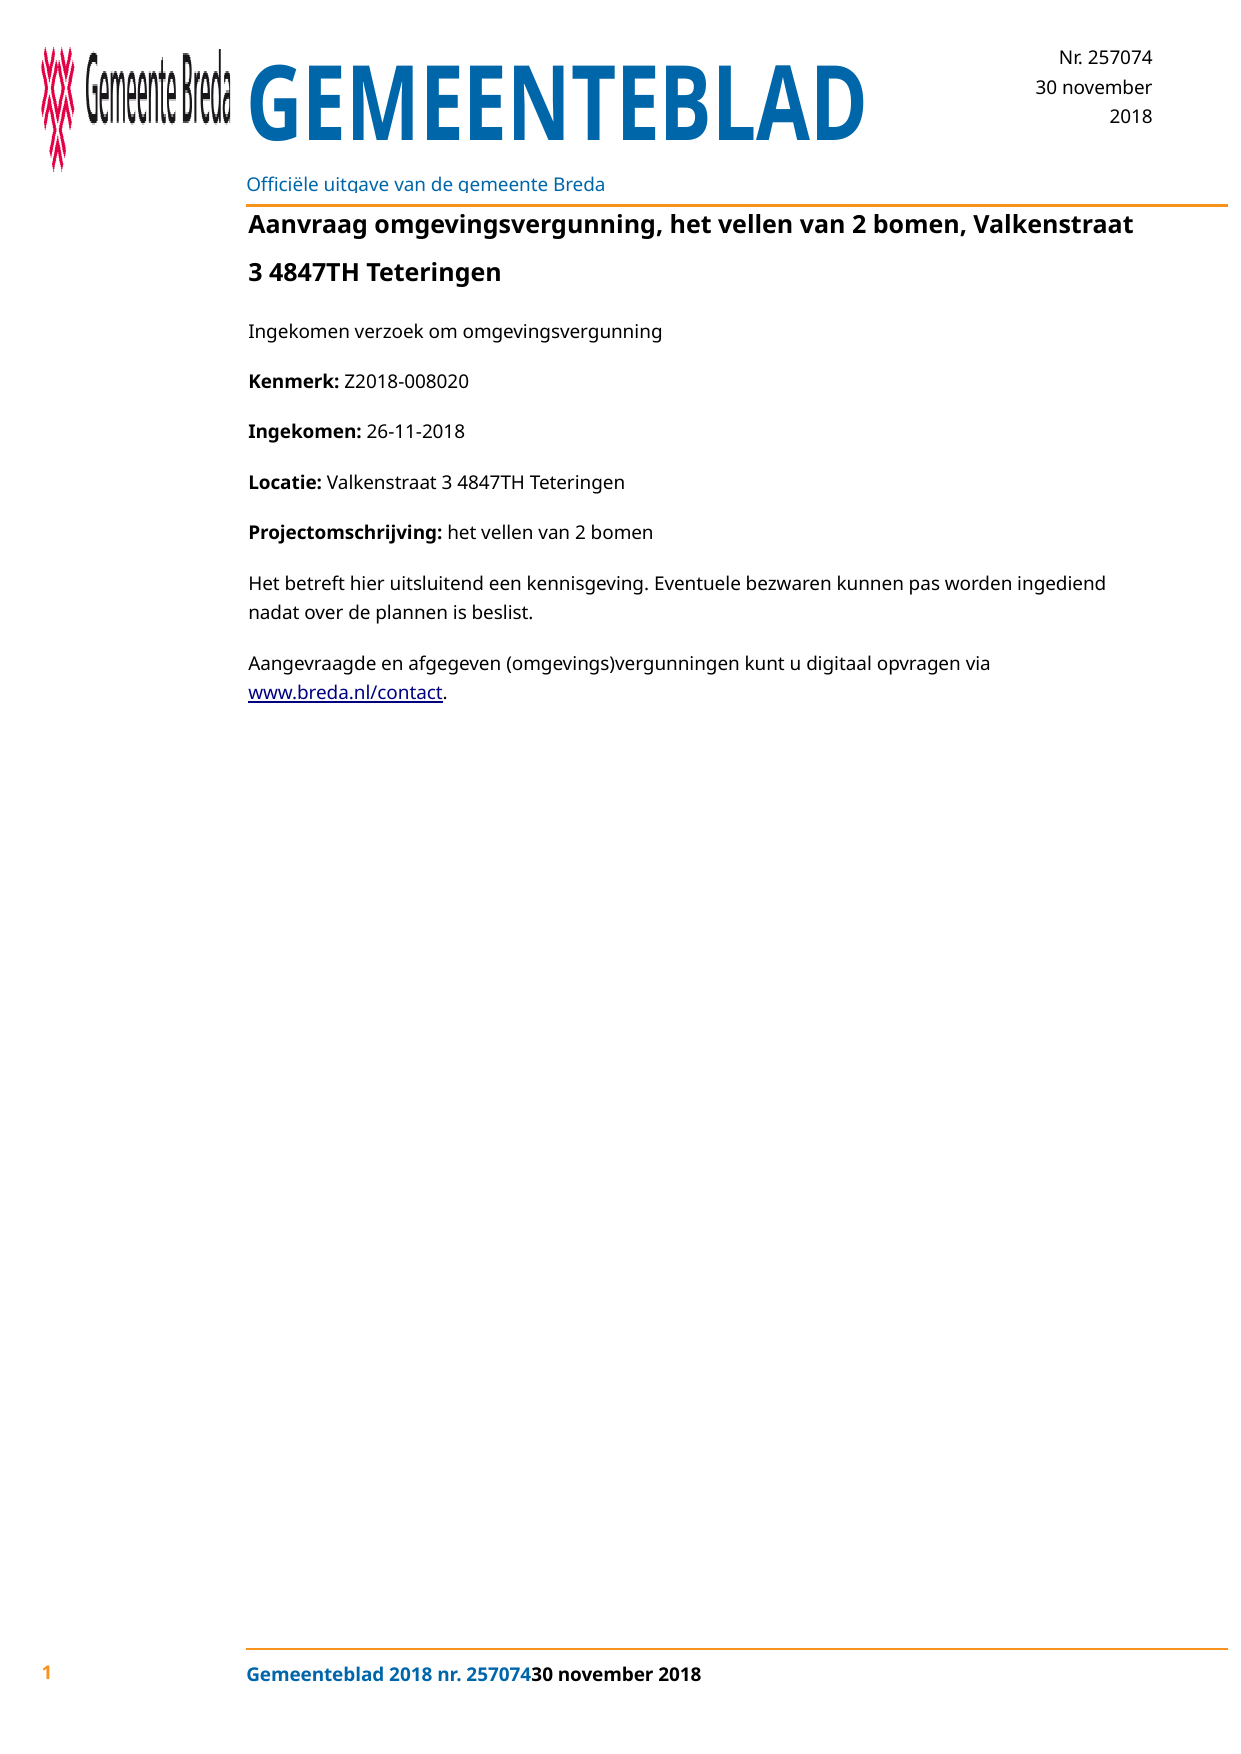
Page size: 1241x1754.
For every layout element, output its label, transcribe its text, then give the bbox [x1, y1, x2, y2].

text Projectomschrijving: het vellen van 2 bomen [248, 519, 1152, 545]
picture [41, 47, 231, 172]
text Locatie: Valkenstraat 3 4847TH Teteringen [248, 469, 1152, 495]
text Kenmerk: Z2018-008020 [248, 368, 1152, 394]
text Ingekomen: 26-11-2018 [248, 419, 1152, 444]
text Aanvraag omgevingsvergunning, het vellen van 2 bomen, Valkenstraat 3 4847TH Teteringen [248, 207, 1152, 288]
text Aangevraagde en afgegeven (omgevings)vergunningen kunt u digitaal opvragen via www.breda.nl/contact. [248, 650, 1152, 705]
text Het betreft hier uitsluitend een kennisgeving. Eventuele bezwaren kunnen pas worden ingediend nadat over de plannen is beslist. [248, 570, 1152, 625]
text Ingekomen verzoek om omgevingsvergunning [248, 318, 1152, 344]
